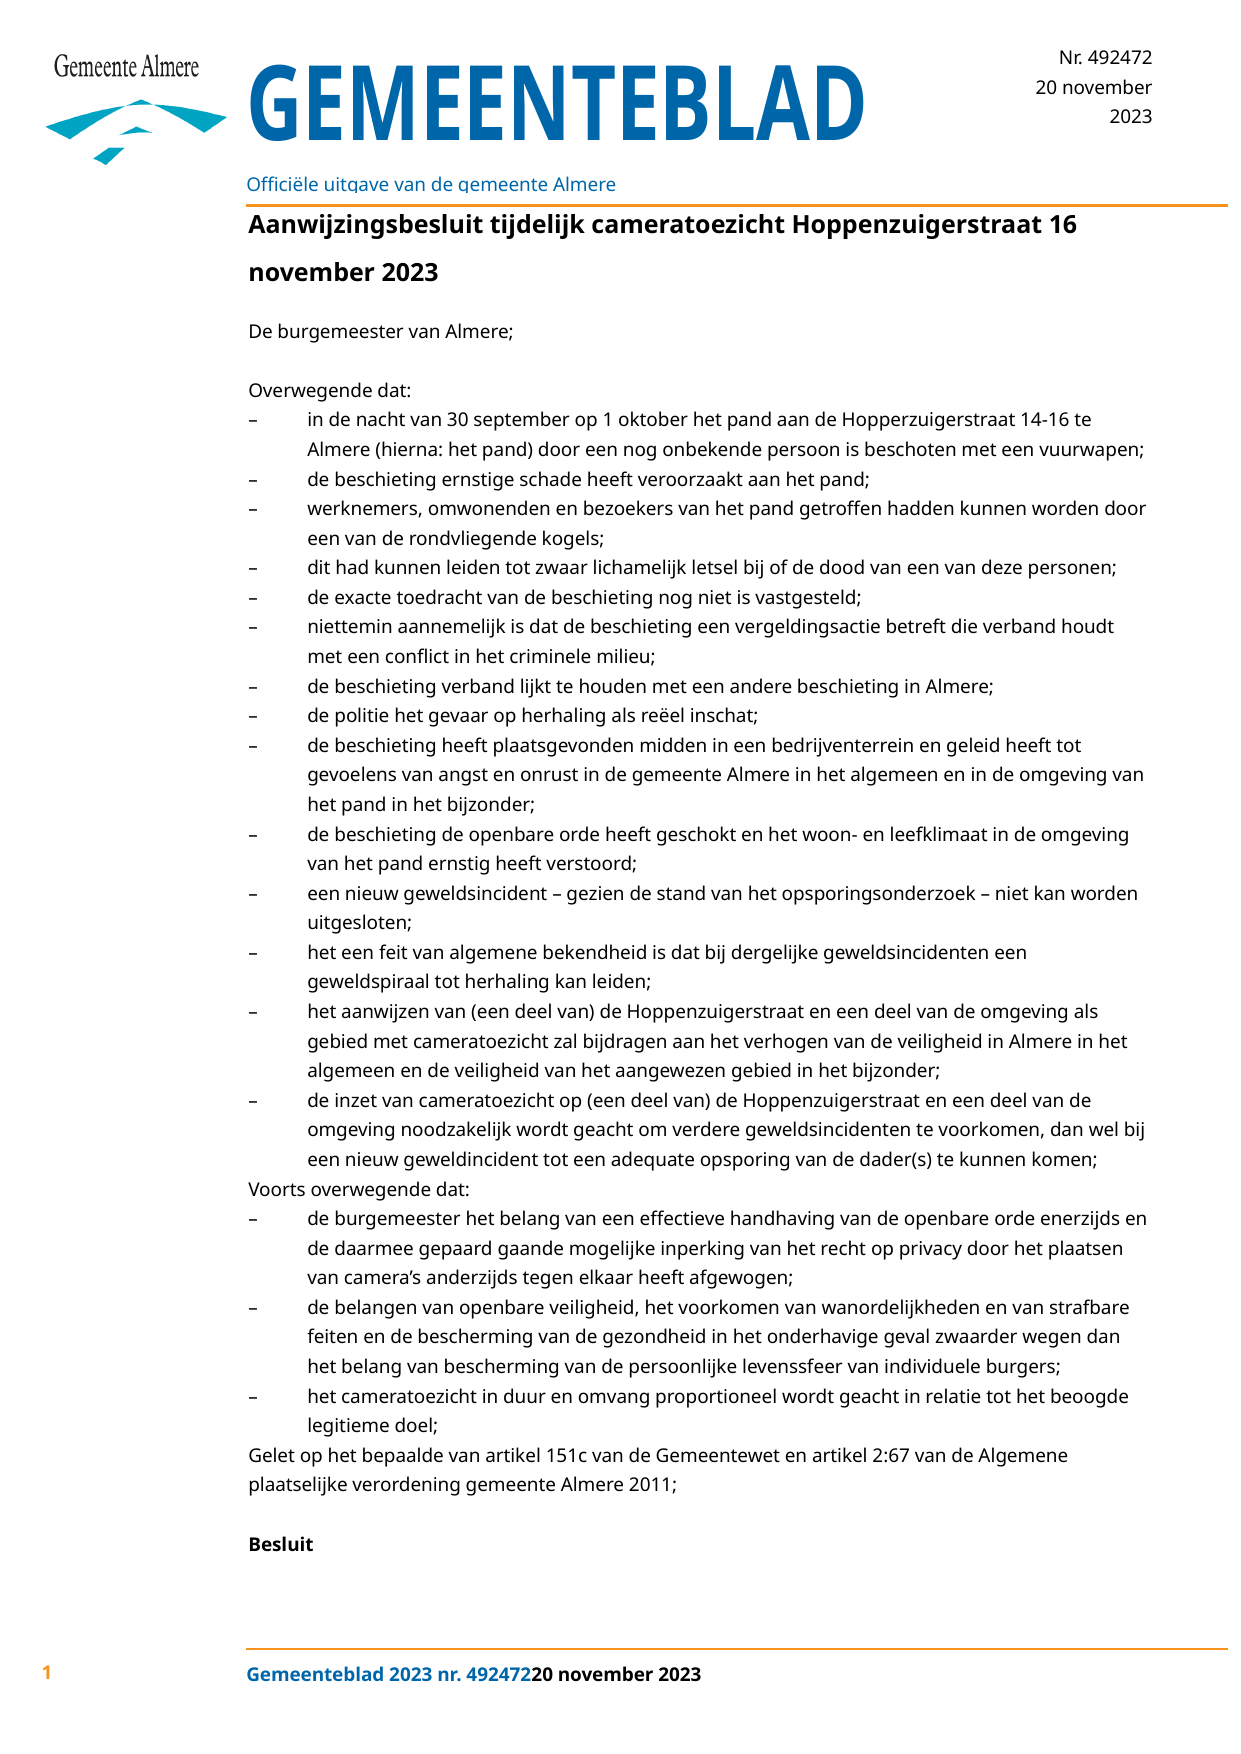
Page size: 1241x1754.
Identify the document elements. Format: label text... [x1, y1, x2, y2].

list het cameratoezicht in duur en omvang proportioneel wordt geacht in relatie tot het beoogde legitieme doel; [248, 1383, 1152, 1438]
list in de nacht van 30 september op 1 oktober het pand aan de Hopperzuigerstraat 14-16 te Almere (hierna: het pand) door een nog onbekende persoon is beschoten met een vuurwapen; [248, 407, 1152, 462]
list de burgemeester het belang van een effectieve handhaving van de openbare orde enerzijds en de daarmee gepaard gaande mogelijke inperking van het recht op privacy door het plaatsen van camera’s anderzijds tegen elkaar heeft afgewogen; [248, 1205, 1152, 1290]
list de belangen van openbare veiligheid, het voorkomen van wanordelijkheden en van strafbare feiten en de bescherming van de gezondheid in het onderhavige geval zwaarder wegen dan het belang van bescherming van de persoonlijke levenssfeer van individuele burgers; [248, 1294, 1152, 1379]
list de politie het gevaar op herhaling als reëel inschat; [248, 702, 1152, 728]
list het een feit van algemene bekendheid is dat bij dergelijke geweldsincidenten een geweldspiraal tot herhaling kan leiden; [248, 939, 1152, 994]
list de beschieting de openbare orde heeft geschokt en het woon- en leefklimaat in de omgeving van het pand ernstig heeft verstoord; [248, 821, 1152, 876]
list niettemin aannemelijk is dat de beschieting een vergeldingsactie betreft die verband houdt met een conflict in het criminele milieu; [248, 614, 1152, 669]
text Voorts overwegende dat: [248, 1176, 1152, 1202]
picture [41, 47, 231, 172]
list het aanwijzen van (een deel van) de Hoppenzuigerstraat en een deel van de omgeving als gebied met cameratoezicht zal bijdragen aan het verhogen van de veiligheid in Almere in het algemeen en de veiligheid van het aangewezen gebied in het bijzonder; [248, 998, 1152, 1083]
text Aanwijzingsbesluit tijdelijk cameratoezicht Hoppenzuigerstraat 16 november 2023 [248, 207, 1152, 288]
text De burgemeester van Almere; [248, 318, 1152, 344]
text Overwegende dat: [248, 377, 1152, 403]
text Gelet op het bepaalde van artikel 151c van de Gemeentewet en artikel 2:67 van de Algemene plaatselijke verordening gemeente Almere 2011; [248, 1442, 1152, 1497]
list werknemers, omwonenden en bezoekers van het pand getroffen hadden kunnen worden door een van de rondvliegende kogels; [248, 495, 1152, 551]
list de exacte toedracht van de beschieting nog niet is vastgesteld; [248, 584, 1152, 610]
list de beschieting verband lijkt te houden met een andere beschieting in Almere; [248, 673, 1152, 699]
list de beschieting heeft plaatsgevonden midden in een bedrijventerrein en geleid heeft tot gevoelens van angst en onrust in de gemeente Almere in het algemeen en in de omgeving van het pand in het bijzonder; [248, 732, 1152, 817]
list een nieuw geweldsincident – gezien de stand van het opsporingsonderzoek – niet kan worden uitgesloten; [248, 880, 1152, 935]
list de inzet van cameratoezicht op (een deel van) de Hoppenzuigerstraat en een deel van de omgeving noodzakelijk wordt geacht om verdere geweldsincidenten te voorkomen, dan wel bij een nieuw geweldincident tot een adequate opsporing van de dader(s) te kunnen komen; [248, 1087, 1152, 1172]
text Besluit [248, 1531, 1152, 1557]
list de beschieting ernstige schade heeft veroorzaakt aan het pand; [248, 466, 1152, 492]
list dit had kunnen leiden tot zwaar lichamelijk letsel bij of de dood van een van deze personen; [248, 554, 1152, 580]
